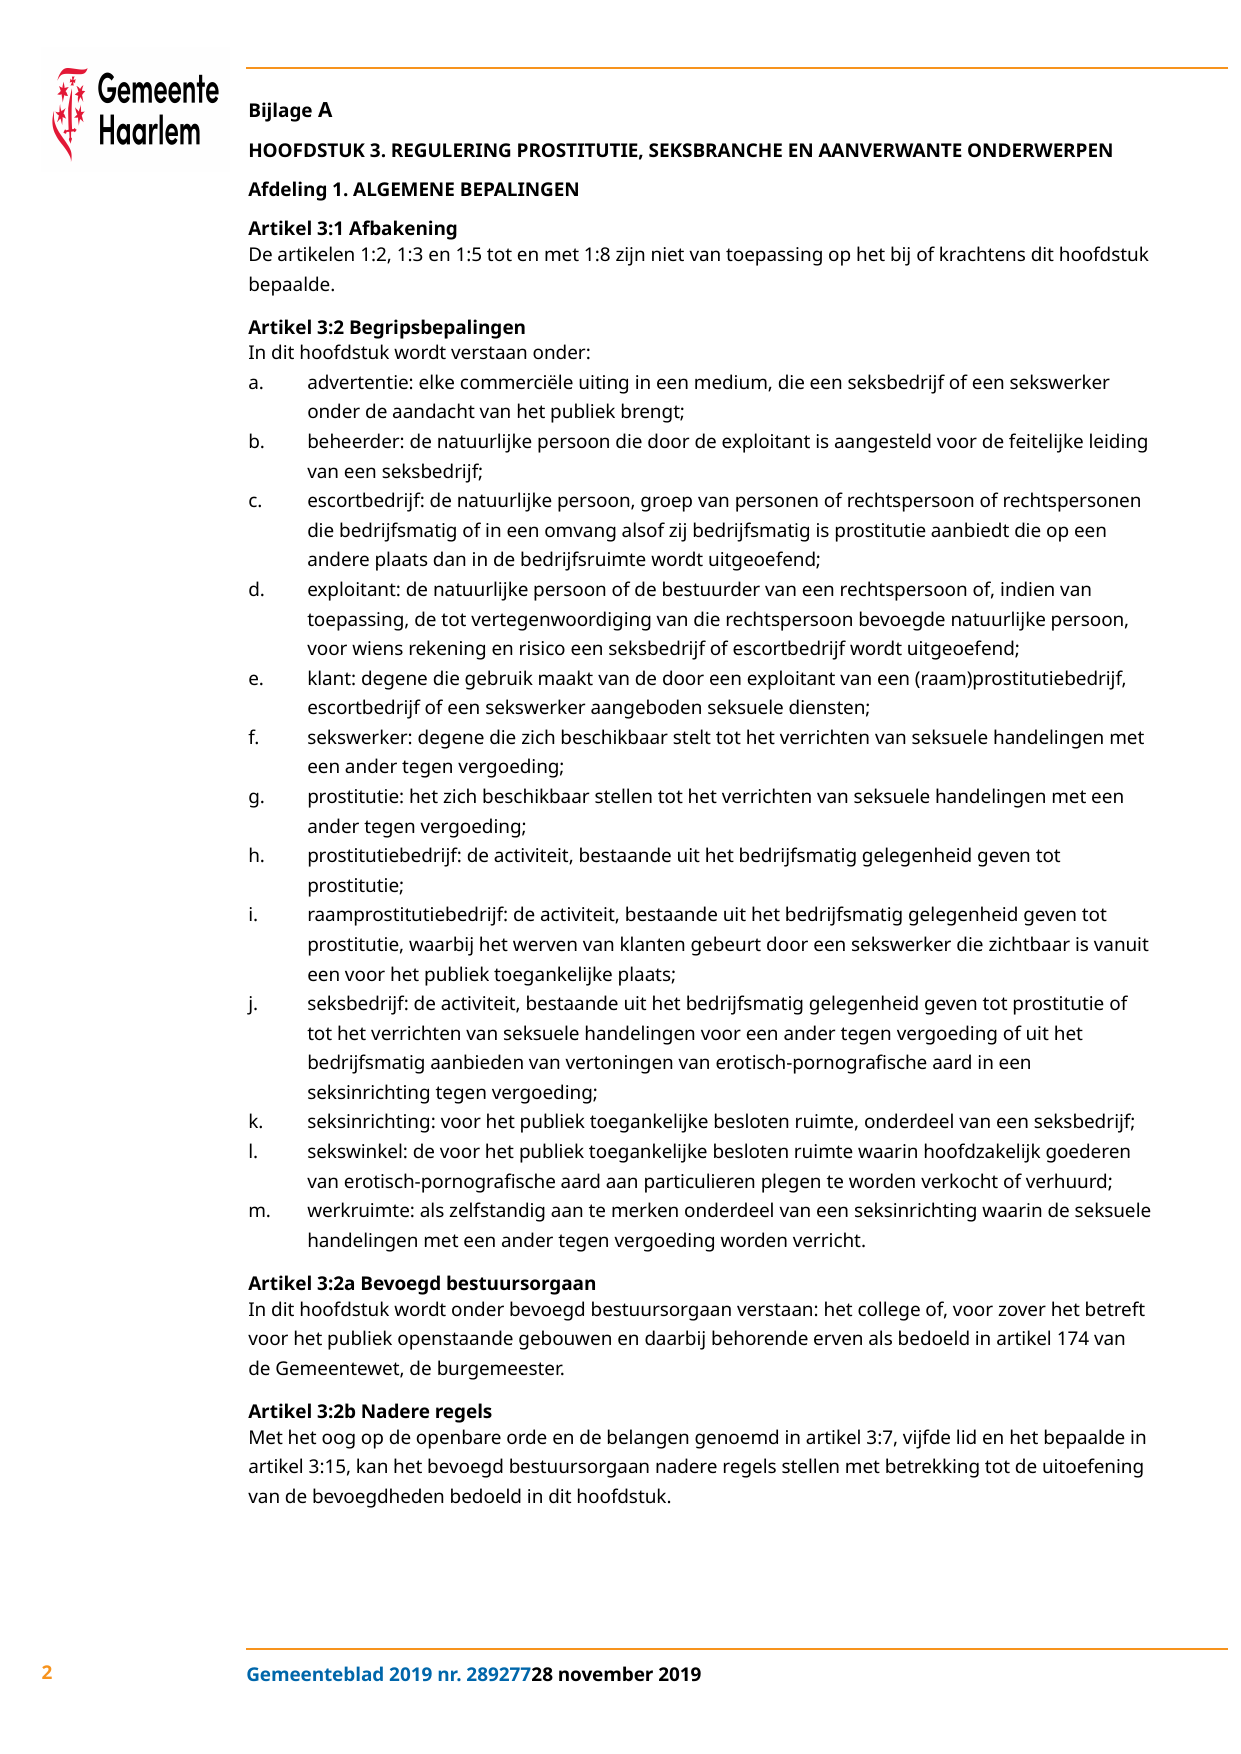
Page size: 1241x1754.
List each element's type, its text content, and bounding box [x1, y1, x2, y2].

text De artikelen 1:2, 1:3 en 1:5 tot en met 1:8 zijn niet van toepassing op het bij of krachtens dit hoofdstuk bepaalde. [248, 241, 1152, 296]
text Afdeling 1. ALGEMENE BEPALINGEN [248, 176, 1152, 202]
text Artikel 3:1 Afbakening [248, 215, 1152, 241]
list seksbedrijf: de activiteit, bestaande uit het bedrijfsmatig gelegenheid geven tot prostitutie of tot het verrichten van seksuele handelingen voor een ander tegen vergoeding of uit het bedrijfsmatig aanbieden van vertoningen van erotisch-pornografische aard in een seksinrichting tegen vergoeding; [248, 990, 1152, 1105]
list prostitutiebedrijf: de activiteit, bestaande uit het bedrijfsmatig gelegenheid geven tot prostitutie; [248, 842, 1152, 898]
list exploitant: de natuurlijke persoon of de bestuurder van een rechtspersoon of, indien van toepassing, de tot vertegenwoordiging van die rechtspersoon bevoegde natuurlijke persoon, voor wiens rekening en risico een seksbedrijf of escortbedrijf wordt uitgeoefend; [248, 576, 1152, 661]
list advertentie: elke commerciële uiting in een medium, die een seksbedrijf of een sekswerker onder de aandacht van het publiek brengt; [248, 369, 1152, 424]
list prostitutie: het zich beschikbaar stellen tot het verrichten van seksuele handelingen met een ander tegen vergoeding; [248, 783, 1152, 839]
text Met het oog op de openbare orde en de belangen genoemd in artikel 3:7, vijfde lid en het bepaalde in artikel 3:15, kan het bevoegd bestuursorgaan nadere regels stellen met betrekking tot de uitoefening van de bevoegdheden bedoeld in dit hoofdstuk. [248, 1424, 1152, 1509]
list klant: degene die gebruik maakt van de door een exploitant van een (raam)prostitutiebedrijf, escortbedrijf of een sekswerker aangeboden seksuele diensten; [248, 665, 1152, 720]
text Bijlage A [248, 95, 1152, 123]
list raamprostitutiebedrijf: de activiteit, bestaande uit het bedrijfsmatig gelegenheid geven tot prostitutie, waarbij het werven van klanten gebeurt door een sekswerker die zichtbaar is vanuit een voor het publiek toegankelijke plaats; [248, 902, 1152, 987]
list seksinrichting: voor het publiek toegankelijke besloten ruimte, onderdeel van een seksbedrijf; [248, 1109, 1152, 1134]
list sekswerker: degene die zich beschikbaar stelt tot het verrichten van seksuele handelingen met een ander tegen vergoeding; [248, 724, 1152, 779]
text Artikel 3:2a Bevoegd bestuursorgaan [248, 1270, 1152, 1296]
list werkruimte: als zelfstandig aan te merken onderdeel van een seksinrichting waarin de seksuele handelingen met een ander tegen vergoeding worden verricht. [248, 1197, 1152, 1253]
list sekswinkel: de voor het publiek toegankelijke besloten ruimte waarin hoofdzakelijk goederen van erotisch-pornografische aard aan particulieren plegen te worden verkocht of verhuurd; [248, 1138, 1152, 1194]
text HOOFDSTUK 3. REGULERING PROSTITUTIE, SEKSBRANCHE EN AANVERWANTE ONDERWERPEN [248, 137, 1152, 163]
text In dit hoofdstuk wordt verstaan onder: [248, 339, 1152, 365]
list escortbedrijf: de natuurlijke persoon, groep van personen of rechtspersoon of rechtspersonen die bedrijfsmatig of in een omvang alsof zij bedrijfsmatig is prostitutie aanbiedt die op een andere plaats dan in de bedrijfsruimte wordt uitgeoefend; [248, 487, 1152, 572]
text Artikel 3:2 Begripsbepalingen [248, 314, 1152, 339]
text Artikel 3:2b Nadere regels [248, 1398, 1152, 1424]
list beheerder: de natuurlijke persoon die door de exploitant is aangesteld voor de feitelijke leiding van een seksbedrijf; [248, 428, 1152, 484]
text In dit hoofdstuk wordt onder bevoegd bestuursorgaan verstaan: het college of, voor zover het betreft voor het publiek openstaande gebouwen en daarbij behorende erven als bedoeld in artikel 174 van de Gemeentewet, de burgemeester. [248, 1296, 1152, 1381]
picture [41, 47, 231, 172]
